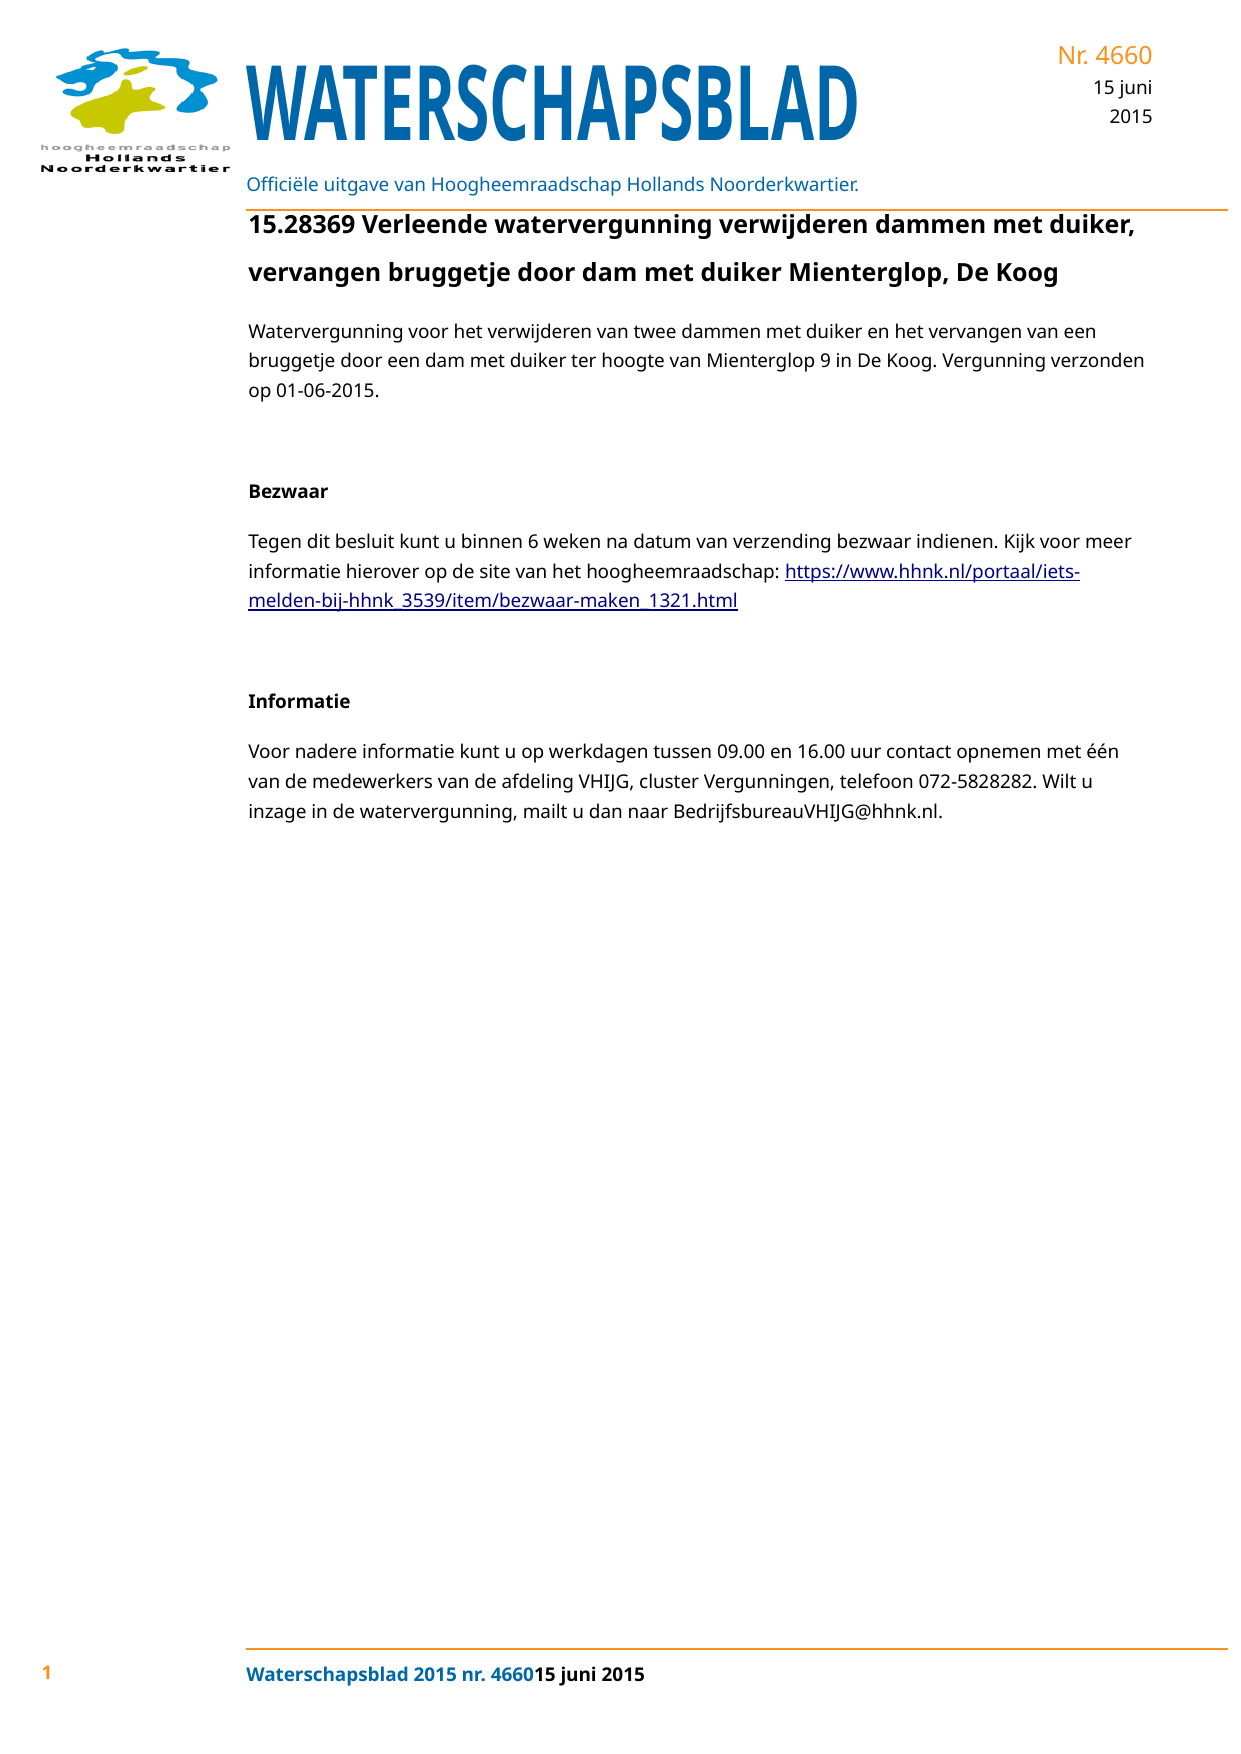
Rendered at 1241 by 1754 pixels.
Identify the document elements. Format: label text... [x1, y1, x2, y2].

text Tegen dit besluit kunt u binnen 6 weken na datum van verzending bezwaar indienen. Kijk voor meer informatie hierover op de site van het hoogheemraadschap: https://www.hhnk.nl/portaal/iets-melden-bij-hhnk_3539/item/bezwaar-maken_1321.html [248, 528, 1152, 613]
text Watervergunning voor het verwijderen van twee dammen met duiker en het vervangen van een bruggetje door een dam met duiker ter hoogte van Mienterglop 9 in De Koog. Vergunning verzonden op 01-06-2015. [248, 318, 1152, 403]
text 15.28369 Verleende watervergunning verwijderen dammen met duiker, vervangen bruggetje door dam met duiker Mienterglop, De Koog [248, 211, 1152, 288]
text Informatie [248, 688, 1152, 714]
picture [41, 47, 231, 172]
text Voor nadere informatie kunt u op werkdagen tussen 09.00 en 16.00 uur contact opnemen met één van de medewerkers van de afdeling VHIJG, cluster Vergunningen, telefoon 072-5828282. Wilt u inzage in de watervergunning, mailt u dan naar BedrijfsbureauVHIJG@hhnk.nl. [248, 739, 1152, 824]
text Bezwaar [248, 478, 1152, 504]
